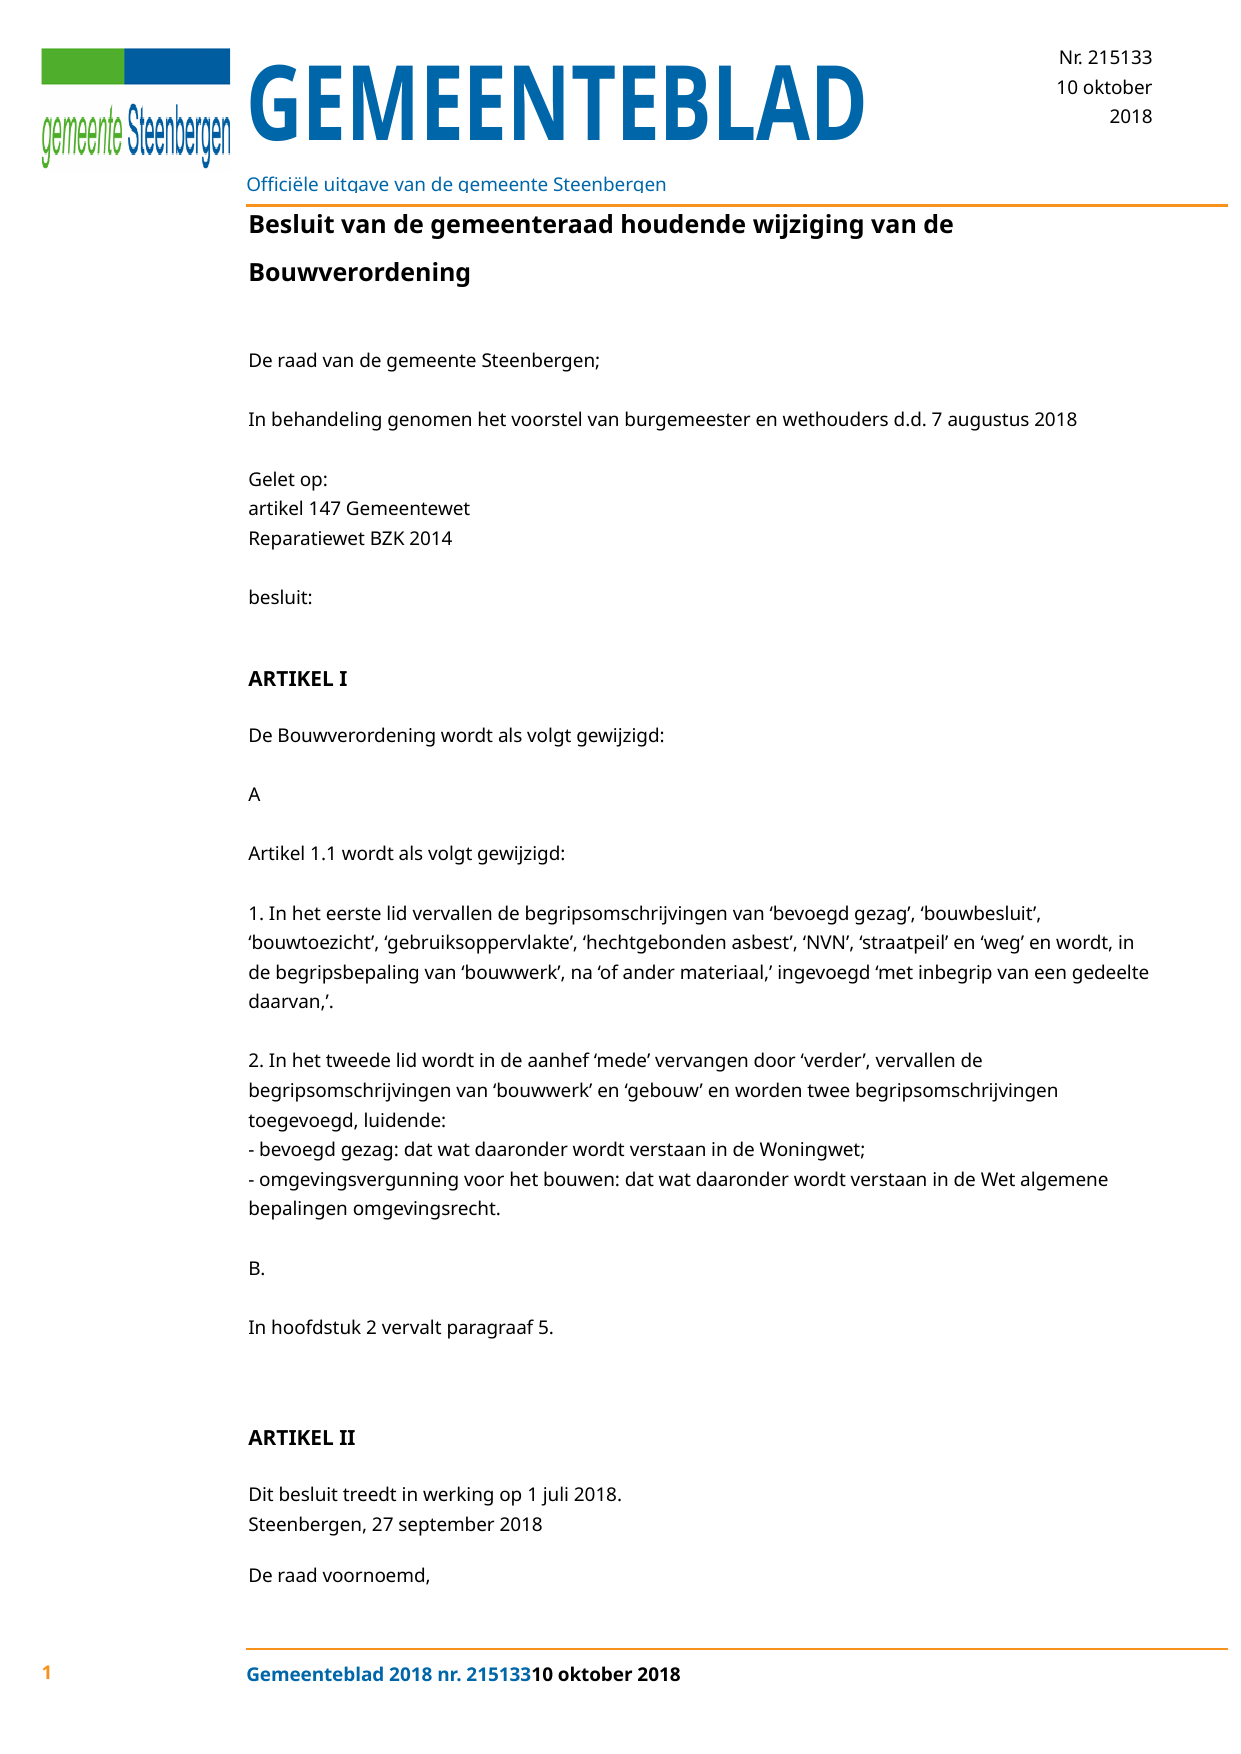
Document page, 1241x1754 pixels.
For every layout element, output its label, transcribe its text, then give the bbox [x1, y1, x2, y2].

text besluit: [248, 584, 1152, 610]
text Gelet op: [248, 466, 1152, 492]
text artikel 147 Gemeentewet [248, 495, 1152, 521]
text 1. In het eerste lid vervallen de begripsomschrijvingen van ‘bevoegd gezag’, ‘bouwbesluit’, ‘bouwtoezicht’, ‘gebruiksoppervlakte’, ‘hechtgebonden asbest’, ‘NVN’, ‘straatpeil’ en ‘weg’ en wordt, in de begripsbepaling van ‘bouwwerk’, na ‘of ander materiaal,’ ingevoegd ‘met inbegrip van een gedeelte daarvan,’. [248, 900, 1152, 1014]
text Artikel 1.1 wordt als volgt gewijzigd: [248, 841, 1152, 866]
text ARTIKEL II [248, 1423, 1152, 1452]
text 2. In het tweede lid wordt in de aanhef ‘mede’ vervangen door ‘verder’, vervallen de begripsomschrijvingen van ‘bouwwerk’ en ‘gebouw’ en worden twee begripsomschrijvingen toegevoegd, luidende: [248, 1048, 1152, 1132]
text Reparatiewet BZK 2014 [248, 525, 1152, 551]
text B. [248, 1255, 1152, 1280]
text Steenbergen, 27 september 2018 [248, 1511, 1152, 1537]
text De raad van de gemeente Steenbergen; [248, 347, 1152, 373]
text - bevoegd gezag: dat wat daaronder wordt verstaan in de Woningwet; [248, 1136, 1152, 1162]
text ARTIKEL I [248, 664, 1152, 693]
picture [41, 47, 231, 172]
text De Bouwverordening wordt als volgt gewijzigd: [248, 722, 1152, 748]
text In hoofdstuk 2 vervalt paragraaf 5. [248, 1314, 1152, 1339]
text De raad voornoemd, [248, 1562, 1152, 1588]
text Besluit van de gemeenteraad houdende wijziging van de Bouwverordening [248, 207, 1152, 288]
text A [248, 781, 1152, 807]
text In behandeling genomen het voorstel van burgemeester en wethouders d.d. 7 augustus 2018 [248, 407, 1152, 432]
text Dit besluit treedt in werking op 1 juli 2018. [248, 1481, 1152, 1507]
text - omgevingsvergunning voor het bouwen: dat wat daaronder wordt verstaan in de Wet algemene bepalingen omgevingsrecht. [248, 1166, 1152, 1221]
